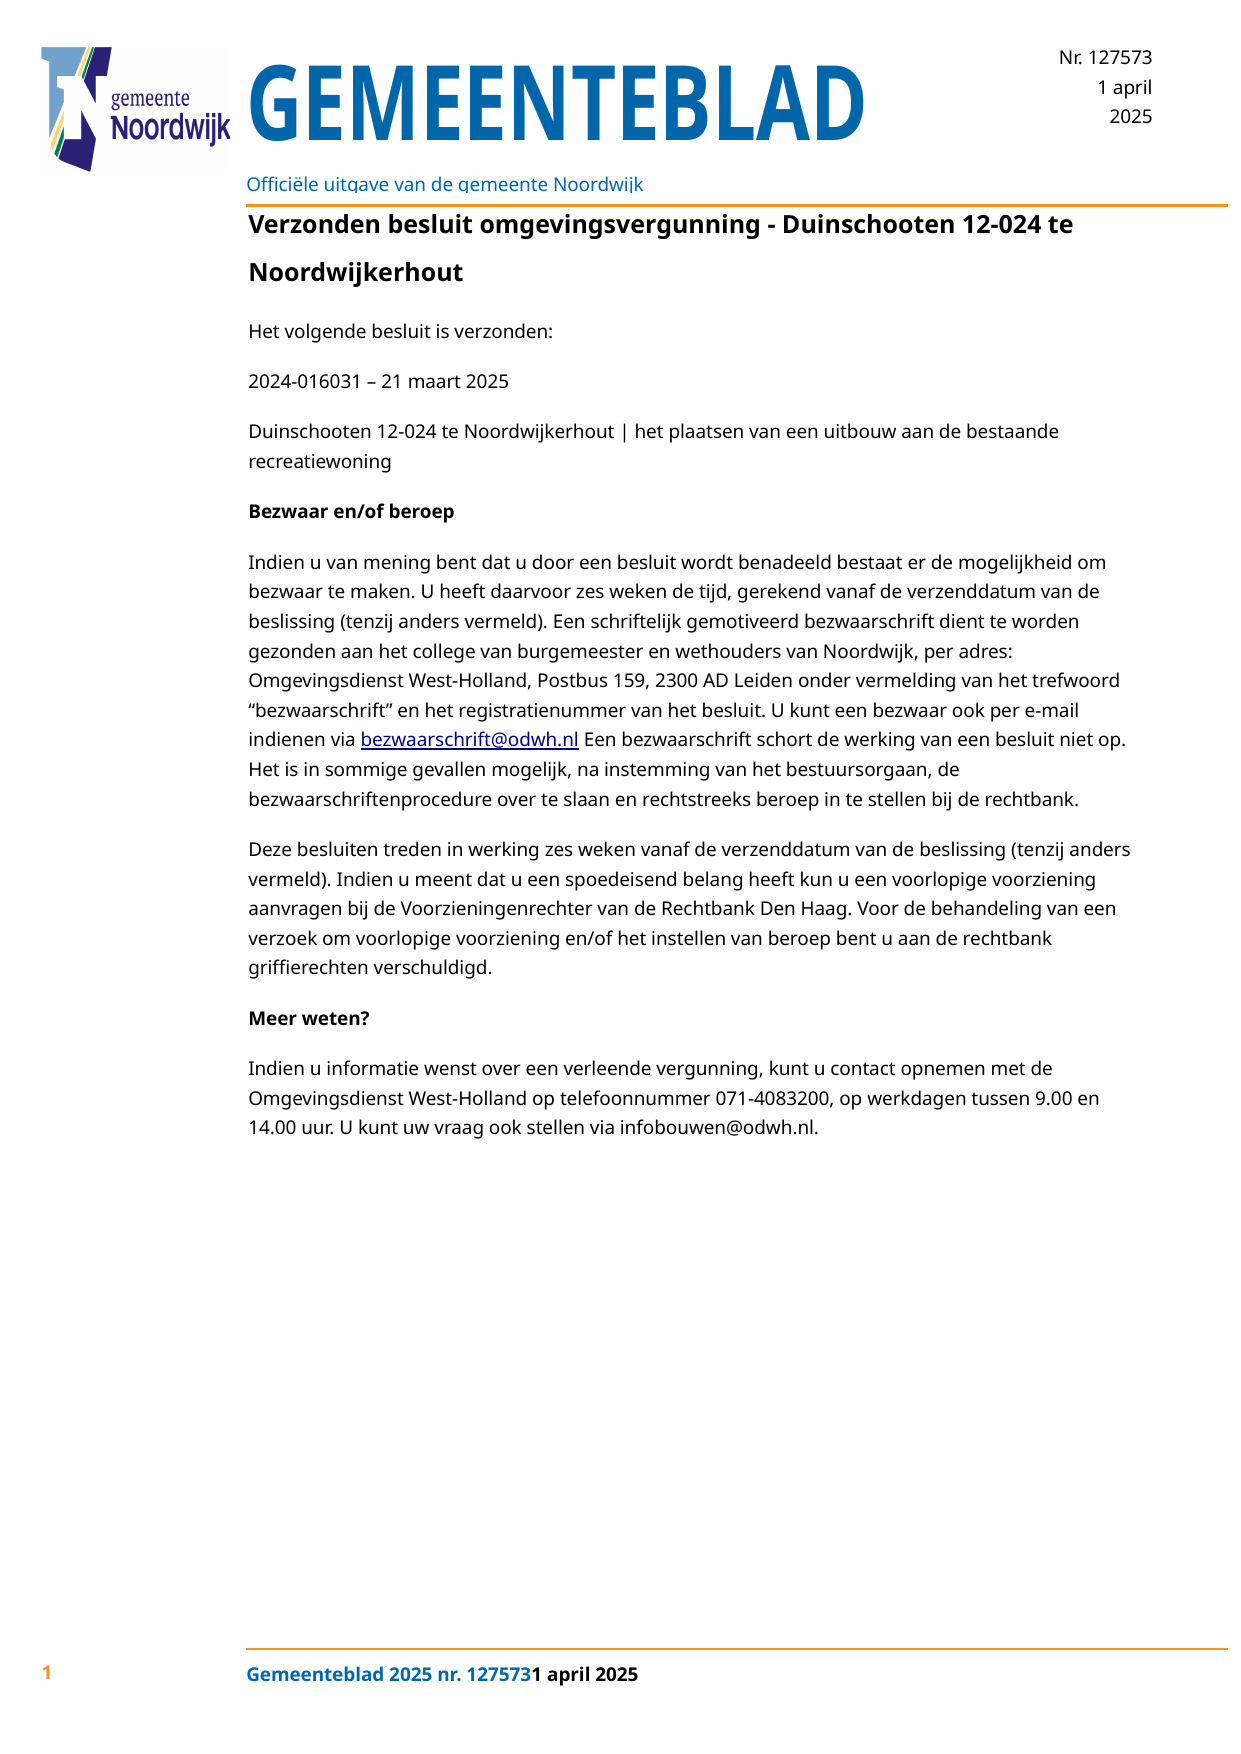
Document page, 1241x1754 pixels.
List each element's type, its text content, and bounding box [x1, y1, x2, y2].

picture [41, 47, 231, 172]
text Indien u informatie wenst over een verleende vergunning, kunt u contact opnemen met de Omgevingsdienst West-Holland op telefoonnummer 071-4083200, op werkdagen tussen 9.00 en 14.00 uur. U kunt uw vraag ook stellen via infobouwen@odwh.nl. [248, 1055, 1152, 1140]
text Duinschooten 12-024 te Noordwijkerhout | het plaatsen van een uitbouw aan de bestaande recreatiewoning [248, 419, 1152, 474]
text 2024-016031 – 21 maart 2025 [248, 368, 1152, 394]
text Het volgende besluit is verzonden: [248, 318, 1152, 344]
text Meer weten? [248, 1005, 1152, 1031]
text Verzonden besluit omgevingsvergunning - Duinschooten 12-024 te Noordwijkerhout [248, 207, 1152, 288]
text Deze besluiten treden in werking zes weken vanaf de verzenddatum van de beslissing (tenzij anders vermeld). Indien u meent dat u een spoedeisend belang heeft kun u een voorlopige voorziening aanvragen bij de Voorzieningenrechter van de Rechtbank Den Haag. Voor de behandeling van een verzoek om voorlopige voorziening en/of het instellen van beroep bent u aan de rechtbank griffierechten verschuldigd. [248, 836, 1152, 980]
text Indien u van mening bent dat u door een besluit wordt benadeeld bestaat er de mogelijkheid om bezwaar te maken. U heeft daarvoor zes weken de tijd, gerekend vanaf de verzenddatum van de beslissing (tenzij anders vermeld). Een schriftelijk gemotiveerd bezwaarschrift dient te worden gezonden aan het college van burgemeester en wethouders van Noordwijk, per adres: Omgevingsdienst West-Holland, Postbus 159, 2300 AD Leiden onder vermelding van het trefwoord “bezwaarschrift” en het registratienummer van het besluit. U kunt een bezwaar ook per e-mail indienen via bezwaarschrift@odwh.nl Een bezwaarschrift schort de werking van een besluit niet op. Het is in sommige gevallen mogelijk, na instemming van het bestuursorgaan, de bezwaarschriftenprocedure over te slaan en rechtstreeks beroep in te stellen bij de rechtbank. [248, 549, 1152, 812]
text Bezwaar en/of beroep [248, 499, 1152, 524]
